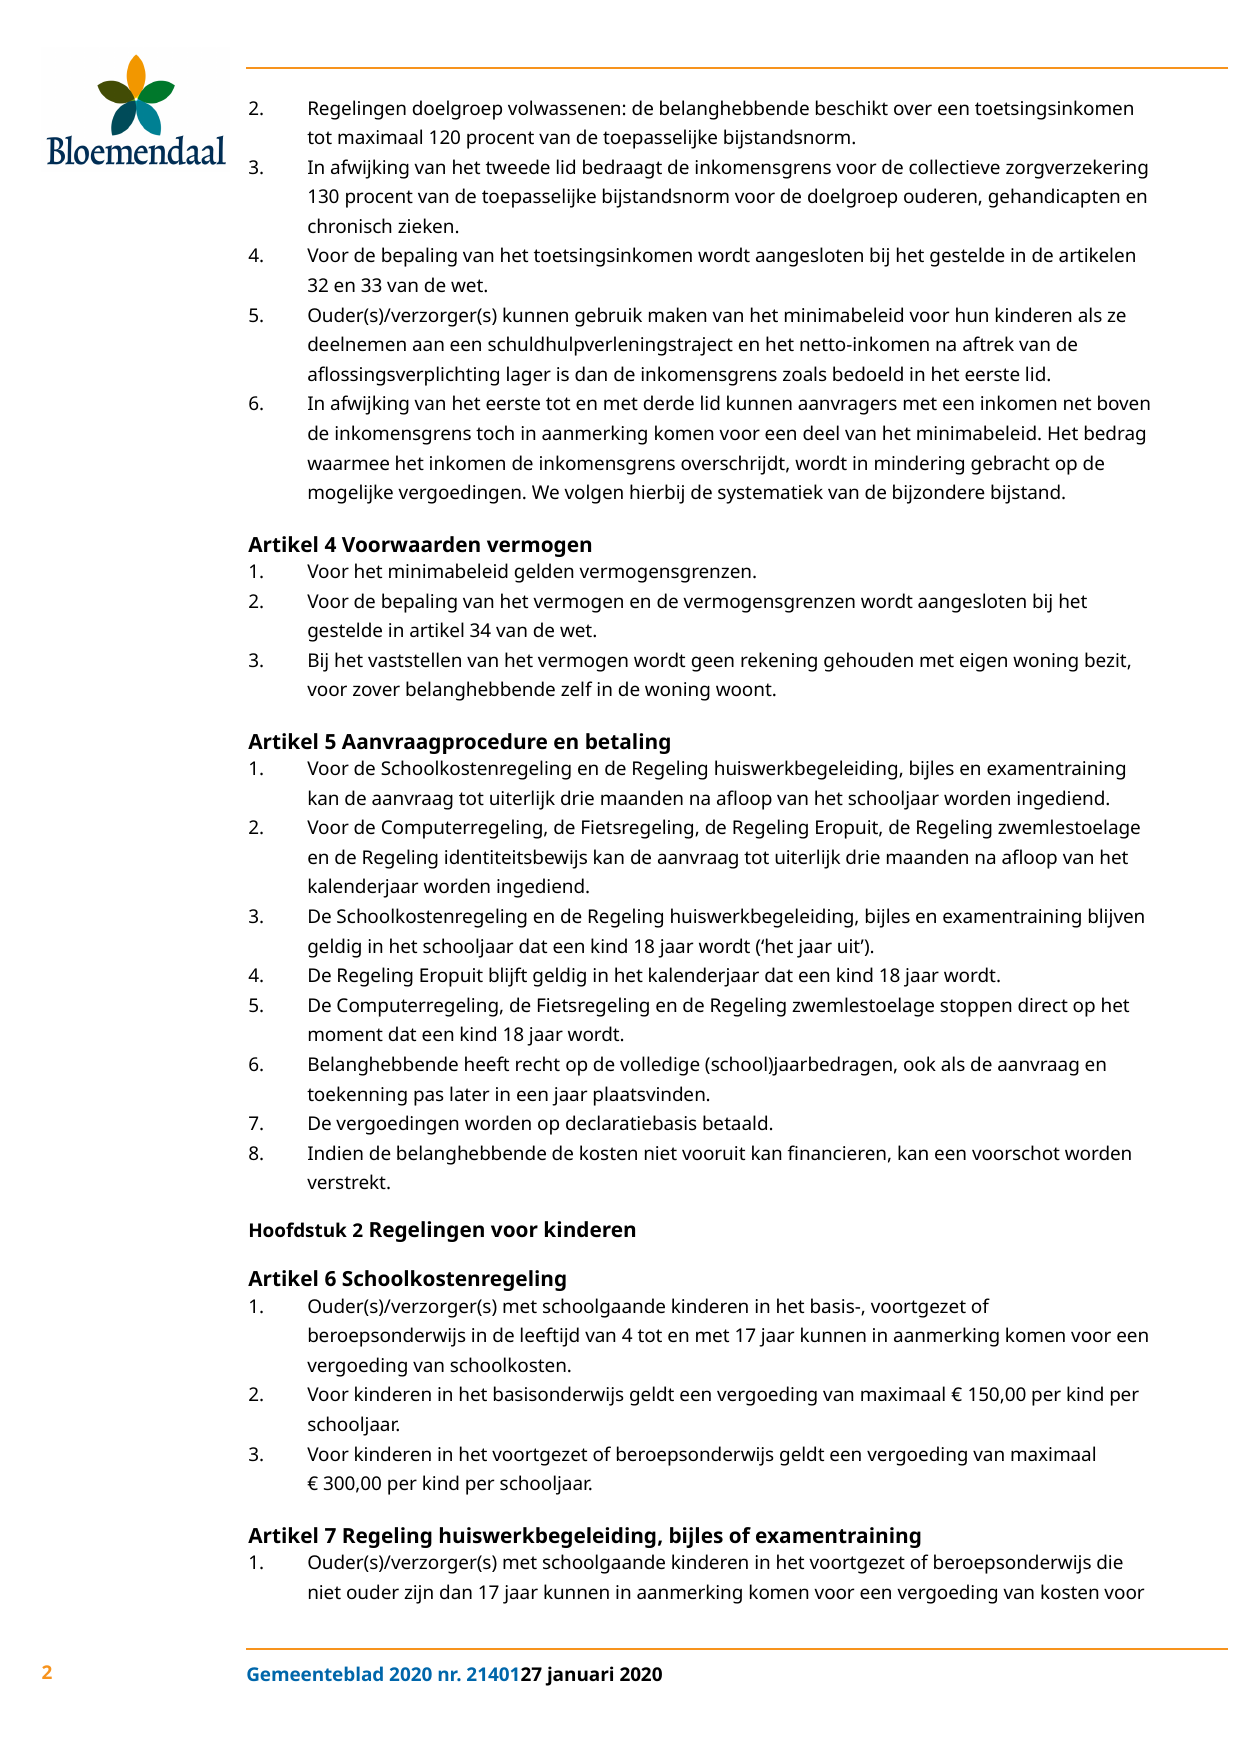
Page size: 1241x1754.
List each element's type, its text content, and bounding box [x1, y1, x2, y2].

list Ouder(s)/verzorger(s) kunnen gebruik maken van het minimabeleid voor hun kinderen als ze deelnemen aan een schuldhulpverleningstraject en het netto-inkomen na aftrek van de aflossingsverplichting lager is dan de inkomensgrens zoals bedoeld in het eerste lid. [248, 302, 1152, 387]
list De vergoedingen worden op declaratiebasis betaald. [248, 1110, 1152, 1136]
list De Regeling Eropuit blijft geldig in het kalenderjaar dat een kind 18 jaar wordt. [248, 962, 1152, 988]
list In afwijking van het tweede lid bedraagt de inkomensgrens voor de collectieve zorgverzekering 130 procent van de toepasselijke bijstandsnorm voor de doelgroep ouderen, gehandicapten en chronisch zieken. [248, 154, 1152, 239]
picture [41, 47, 231, 172]
list Regelingen doelgroep volwassenen: de belanghebbende beschikt over een toetsingsinkomen tot maximaal 120 procent van de toepasselijke bijstandsnorm. [248, 95, 1152, 150]
list Bij het vaststellen van het vermogen wordt geen rekening gehouden met eigen woning bezit, voor zover belanghebbende zelf in de woning woont. [248, 647, 1152, 702]
text Artikel 5 Aanvraagprocedure en betaling [248, 727, 1152, 755]
list Belanghebbende heeft recht op de volledige (school)jaarbedragen, ook als de aanvraag en toekenning pas later in een jaar plaatsvinden. [248, 1051, 1152, 1107]
list Voor de bepaling van het vermogen en de vermogensgrenzen wordt aangesloten bij het gestelde in artikel 34 van de wet. [248, 588, 1152, 643]
text Hoofdstuk 2 Regelingen voor kinderen [248, 1215, 1152, 1244]
text Artikel 4 Voorwaarden vermogen [248, 530, 1152, 558]
list Ouder(s)/verzorger(s) met schoolgaande kinderen in het basis-, voortgezet of beroepsonderwijs in de leeftijd van 4 tot en met 17 jaar kunnen in aanmerking komen voor een vergoeding van schoolkosten. [248, 1293, 1152, 1378]
list Indien de belanghebbende de kosten niet vooruit kan financieren, kan een voorschot worden verstrekt. [248, 1140, 1152, 1195]
list Voor de bepaling van het toetsingsinkomen wordt aangesloten bij het gestelde in de artikelen 32 en 33 van de wet. [248, 243, 1152, 298]
text Artikel 7 Regeling huiswerkbegeleiding, bijles of examentraining [248, 1521, 1152, 1549]
list Voor kinderen in het voortgezet of beroepsonderwijs geldt een vergoeding van maximaal € 300,00 per kind per schooljaar. [248, 1441, 1152, 1496]
list Voor het minimabeleid gelden vermogensgrenzen. [248, 558, 1152, 584]
list Voor de Schoolkostenregeling en de Regeling huiswerkbegeleiding, bijles en examentraining kan de aanvraag tot uiterlijk drie maanden na afloop van het schooljaar worden ingediend. [248, 755, 1152, 811]
list De Schoolkostenregeling en de Regeling huiswerkbegeleiding, bijles en examentraining blijven geldig in het schooljaar dat een kind 18 jaar wordt (‘het jaar uit’). [248, 903, 1152, 959]
list Ouder(s)/verzorger(s) met schoolgaande kinderen in het voortgezet of beroepsonderwijs die niet ouder zijn dan 17 jaar kunnen in aanmerking komen voor een vergoeding van kosten voor [248, 1549, 1152, 1604]
list Voor de Computerregeling, de Fietsregeling, de Regeling Eropuit, de Regeling zwemlestoelage en de Regeling identiteitsbewijs kan de aanvraag tot uiterlijk drie maanden na afloop van het kalenderjaar worden ingediend. [248, 814, 1152, 899]
list De Computerregeling, de Fietsregeling en de Regeling zwemlestoelage stoppen direct op het moment dat een kind 18 jaar wordt. [248, 992, 1152, 1047]
text Artikel 6 Schoolkostenregeling [248, 1264, 1152, 1293]
list In afwijking van het eerste tot en met derde lid kunnen aanvragers met een inkomen net boven de inkomensgrens toch in aanmerking komen voor een deel van het minimabeleid. Het bedrag waarmee het inkomen de inkomensgrens overschrijdt, wordt in mindering gebracht op de mogelijke vergoedingen. We volgen hierbij de systematiek van de bijzondere bijstand. [248, 391, 1152, 505]
list Voor kinderen in het basisonderwijs geldt een vergoeding van maximaal € 150,00 per kind per schooljaar. [248, 1382, 1152, 1437]
